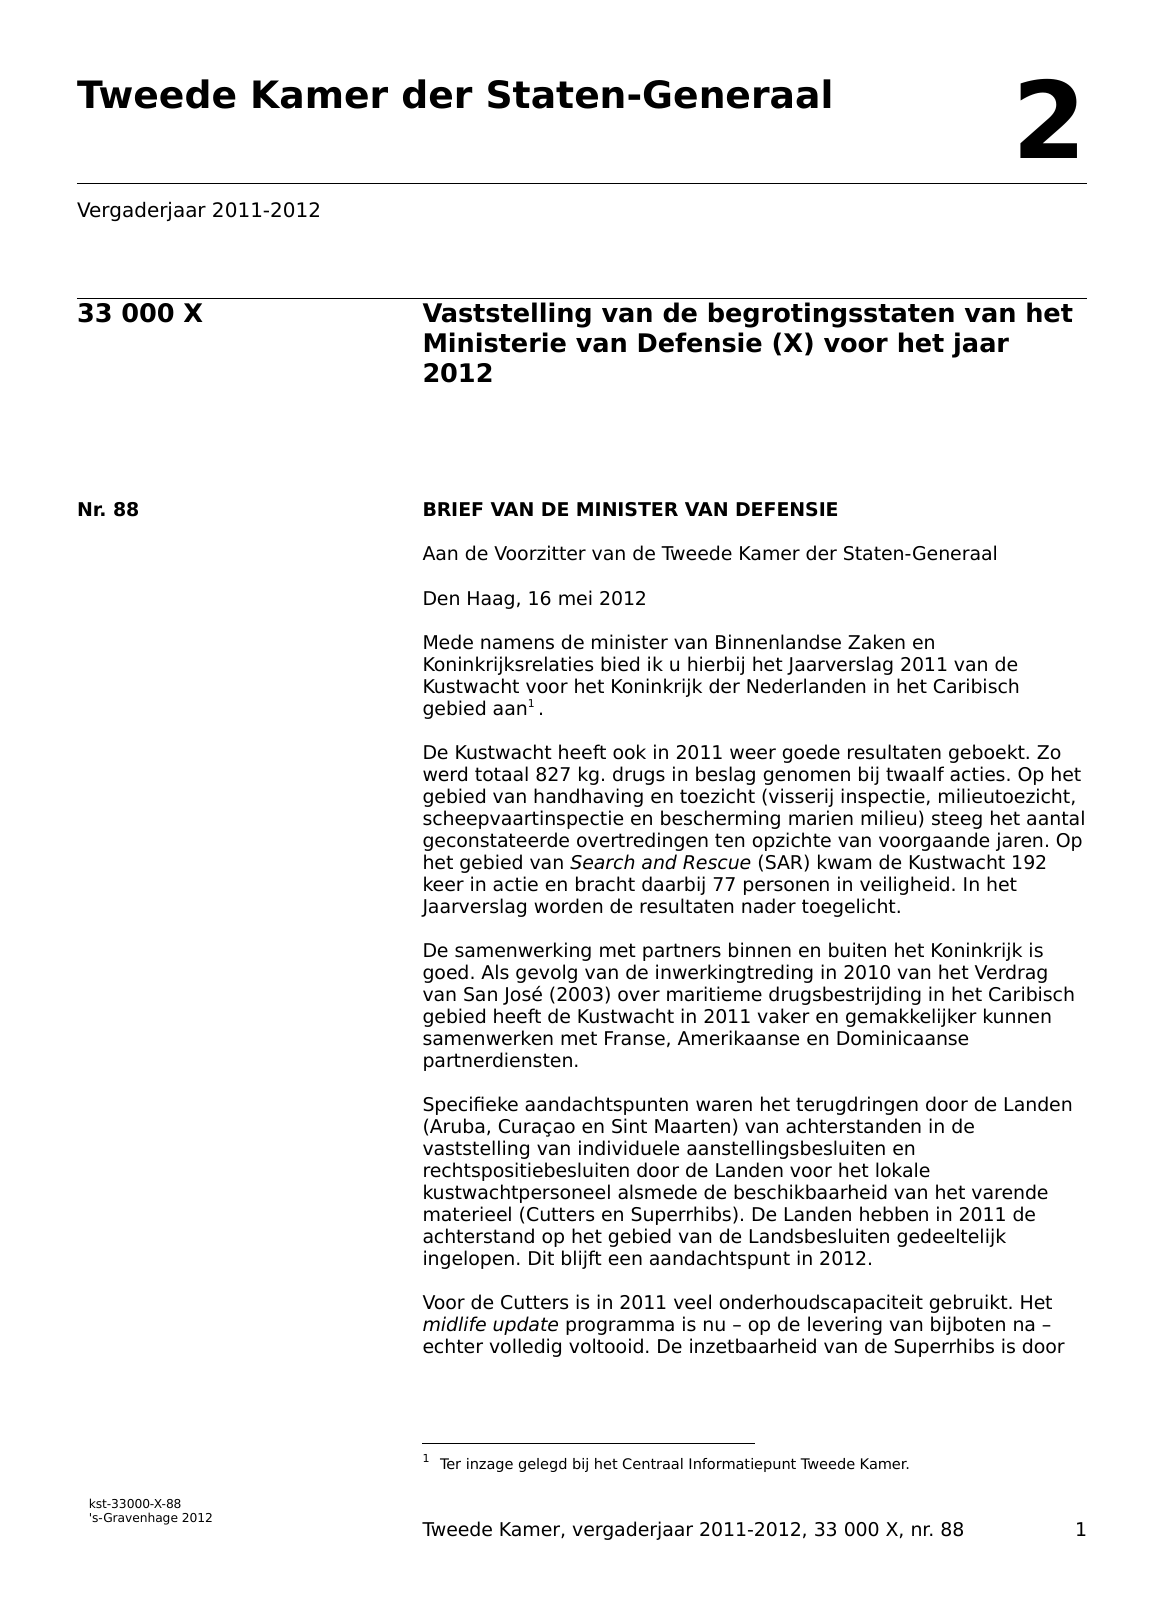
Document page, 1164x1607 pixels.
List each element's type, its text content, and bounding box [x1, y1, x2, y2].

text Voor de Cutters is in 2011 veel onderhoudscapaciteit gebruikt. Het midlife update programma is nu – op de levering van bijboten na – echter volledig voltooid. De inzetbaarheid van de Superrhibs is door [422, 1292, 1087, 1358]
text Mede namens de minister van Binnenlandse Zaken en Koninkrijksrelaties bied ik u hierbij het Jaarverslag 2011 van de Kustwacht voor het Koninkrijk der Nederlanden in het Caribisch gebied aan. [422, 632, 1087, 719]
table_header Tweede Kamer der Staten-Generaal [77, 59, 886, 183]
text kst-33000-X-88 [88, 1497, 323, 1511]
text Specifieke aandachtspunten waren het terugdringen door de Landen (Aruba, Curaçao en Sint Maarten) van achterstanden in de vaststelling van individuele aanstellingsbesluiten en rechtspositiebesluiten door de Landen voor het lokale kustwachtpersoneel alsmede de beschikbaarheid van het varende materieel (Cutters en Superrhibs). De Landen hebben in 2011 de achterstand op het gebied van de Landsbesluiten gedeeltelijk ingelopen. Dit blijft een aandachtspunt in 2012. [422, 1094, 1087, 1269]
subtitle Nr. 88 BRIEF VAN DE MINISTER VAN DEFENSIE [77, 499, 1087, 521]
text Den Haag, 16 mei 2012 [422, 587, 1087, 609]
text Aan de Voorzitter van de Tweede Kamer der Staten-Generaal [422, 543, 1087, 565]
text De samenwerking met partners binnen en buiten het Koninkrijk is goed. Als gevolg van de inwerkingtreding in 2010 van het Verdrag van San José (2003) over maritieme drugsbestrijding in het Caribisch gebied heeft de Kustwacht in 2011 vaker en gemakkelijker kunnen samenwerken met Franse, Amerikaanse en Dominicaanse partnerdiensten. [422, 940, 1087, 1072]
subtitle 33 000 X Vaststelling van de begrotingsstaten van het Ministerie van Defensie (X) voor het jaar 2012 [77, 299, 1087, 388]
table_header 2 [886, 59, 1087, 183]
text Ter inzage gelegd bij het Centraal Informatiepunt Tweede Kamer. [422, 1452, 1087, 1474]
text 's-Gravenhage 2012 [88, 1511, 323, 1525]
text De Kustwacht heeft ook in 2011 weer goede resultaten geboekt. Zo werd totaal 827 kg. drugs in beslag genomen bij twaalf acties. Op het gebied van handhaving en toezicht (visserij inspectie, milieutoezicht, scheepvaartinspectie en bescherming marien milieu) steeg het aantal geconstateerde overtredingen ten opzichte van voorgaande jaren. Op het gebied van Search and Rescue (SAR) kwam de Kustwacht 192 keer in actie en bracht daarbij 77 personen in veiligheid. In het Jaarverslag worden de resultaten nader toegelicht. [422, 742, 1087, 917]
table_cell Vergaderjaar 2011-2012 [77, 184, 1087, 298]
